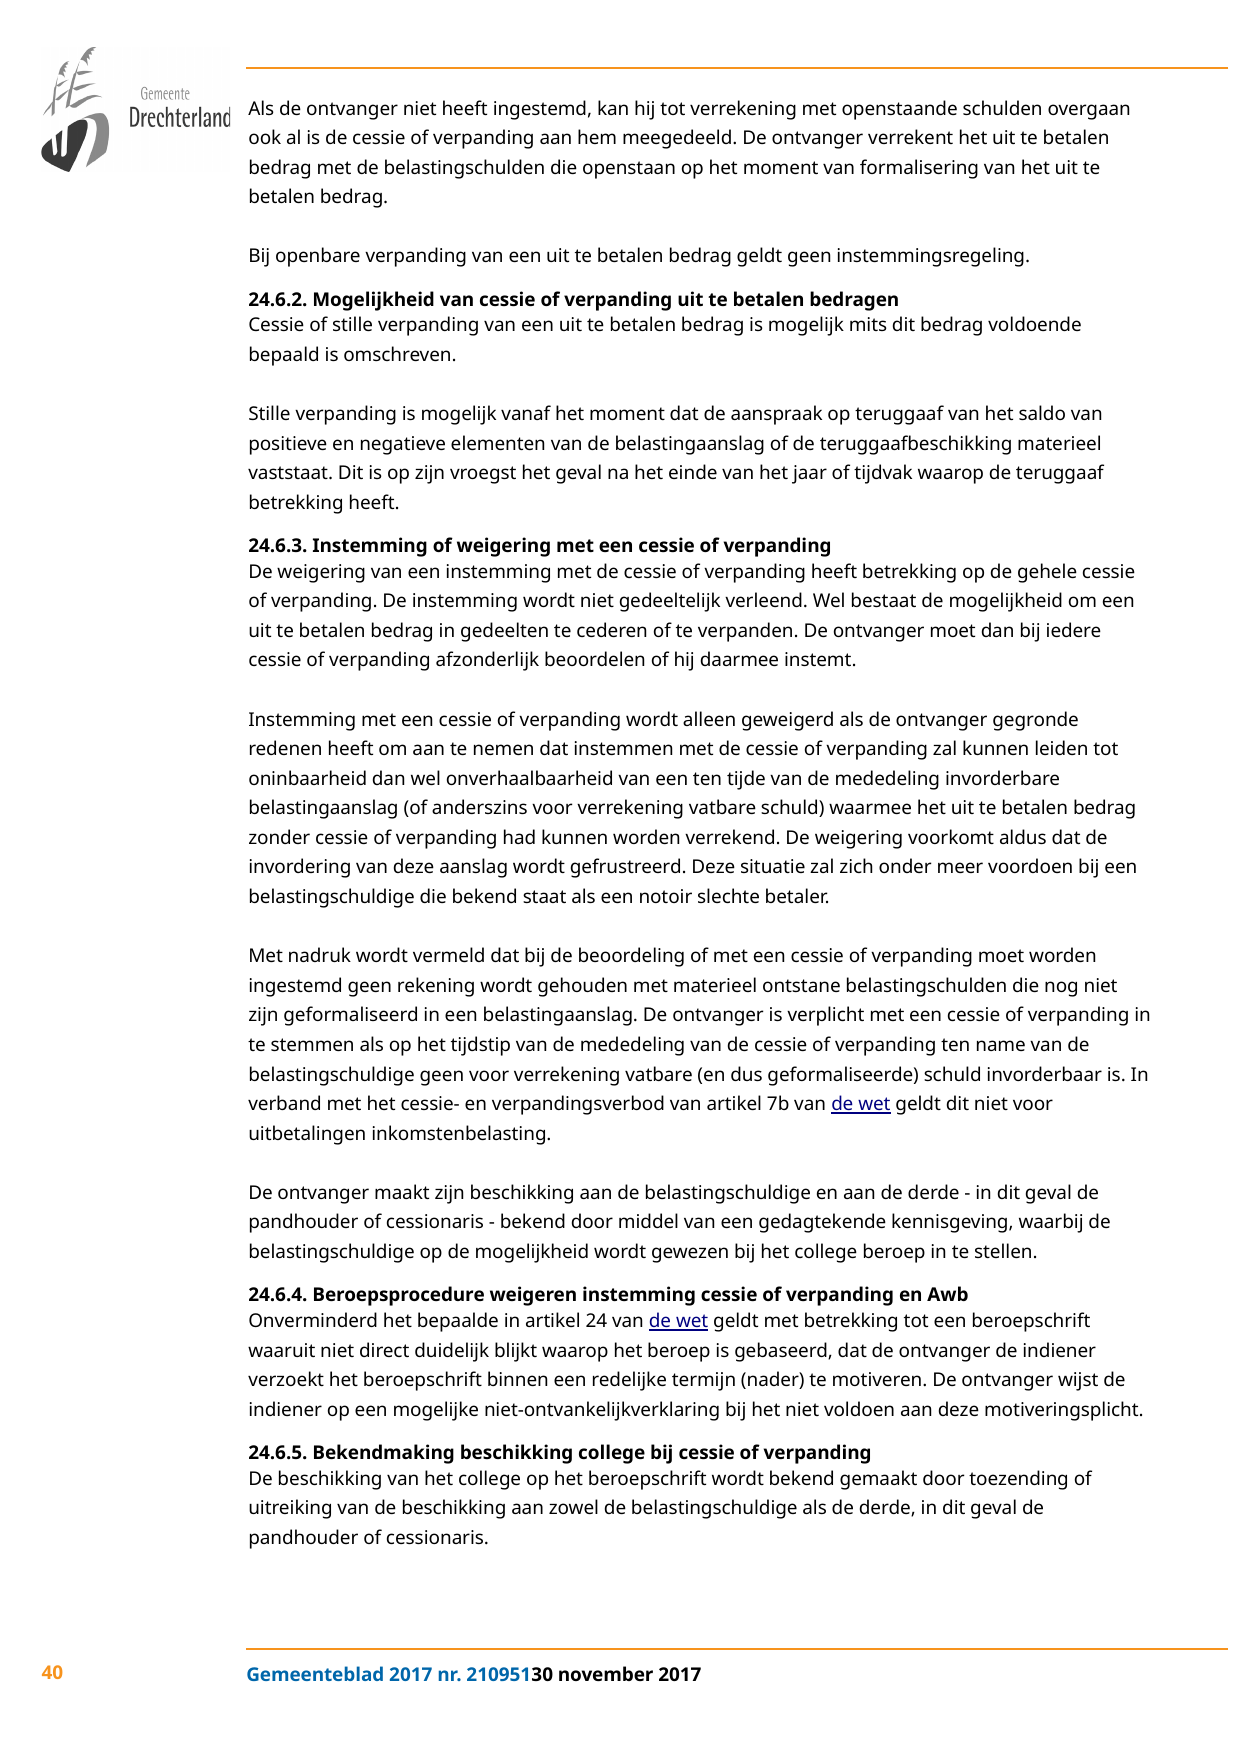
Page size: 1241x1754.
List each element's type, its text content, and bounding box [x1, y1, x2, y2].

text 24.6.2. Mogelijkheid van cessie of verpanding uit te betalen bedragen [248, 286, 1152, 312]
text Cessie of stille verpanding van een uit te betalen bedrag is mogelijk mits dit bedrag voldoende bepaald is omschreven. [248, 312, 1152, 367]
text De weigering van een instemming met de cessie of verpanding heeft betrekking op de gehele cessie of verpanding. De instemming wordt niet gedeeltelijk verleend. Wel bestaat de mogelijkheid om een uit te betalen bedrag in gedeelten te cederen of te verpanden. De ontvanger moet dan bij iedere cessie of verpanding afzonderlijk beoordelen of hij daarmee instemt. [248, 558, 1152, 672]
text Instemming met een cessie of verpanding wordt alleen geweigerd als de ontvanger gegronde redenen heeft om aan te nemen dat instemmen met de cessie of verpanding zal kunnen leiden tot oninbaarheid dan wel onverhaalbaarheid van een ten tijde van de mededeling invorderbare belastingaanslag (of anderszins voor verrekening vatbare schuld) waarmee het uit te betalen bedrag zonder cessie of verpanding had kunnen worden verrekend. De weigering voorkomt aldus dat de invordering van deze aanslag wordt gefrustreerd. Deze situatie zal zich onder meer voordoen bij een belastingschuldige die bekend staat als een notoir slechte betaler. [248, 706, 1152, 909]
picture [41, 47, 231, 172]
text Met nadruk wordt vermeld dat bij de beoordeling of met een cessie of verpanding moet worden ingestemd geen rekening wordt gehouden met materieel ontstane belastingschulden die nog niet zijn geformaliseerd in een belastingaanslag. De ontvanger is verplicht met een cessie of verpanding in te stemmen als op het tijdstip van de mededeling van de cessie of verpanding ten name van de belastingschuldige geen voor verrekening vatbare (en dus geformaliseerde) schuld invorderbaar is. In verband met het cessie- en verpandingsverbod van artikel 7b van de wet geldt dit niet voor uitbetalingen inkomstenbelasting. [248, 942, 1152, 1146]
text Stille verpanding is mogelijk vanaf het moment dat de aanspraak op teruggaaf van het saldo van positieve en negatieve elementen van de belastingaanslag of de teruggaafbeschikking materieel vaststaat. Dit is op zijn vroegst het geval na het einde van het jaar of tijdvak waarop de teruggaaf betrekking heeft. [248, 400, 1152, 515]
text Als de ontvanger niet heeft ingestemd, kan hij tot verrekening met openstaande schulden overgaan ook al is de cessie of verpanding aan hem meegedeeld. De ontvanger verrekent het uit te betalen bedrag met de belastingschulden die openstaan op het moment van formalisering van het uit te betalen bedrag. [248, 95, 1152, 209]
text 24.6.3. Instemming of weigering met een cessie of verpanding [248, 532, 1152, 558]
text De beschikking van het college op het beroepschrift wordt bekend gemaakt door toezending of uitreiking van de beschikking aan zowel de belastingschuldige als de derde, in dit geval de pandhouder of cessionaris. [248, 1465, 1152, 1550]
text Onverminderd het bepaalde in artikel 24 van de wet geldt met betrekking tot een beroepschrift waaruit niet direct duidelijk blijkt waarop het beroep is gebaseerd, dat de ontvanger de indiener verzoekt het beroepschrift binnen een redelijke termijn (nader) te motiveren. De ontvanger wijst de indiener op een mogelijke niet-ontvankelijkverklaring bij het niet voldoen aan deze motiveringsplicht. [248, 1307, 1152, 1422]
text 24.6.4. Beroepsprocedure weigeren instemming cessie of verpanding en Awb [248, 1281, 1152, 1307]
text 24.6.5. Bekendmaking beschikking college bij cessie of verpanding [248, 1439, 1152, 1465]
text Bij openbare verpanding van een uit te betalen bedrag geldt geen instemmingsregeling. [248, 243, 1152, 268]
text De ontvanger maakt zijn beschikking aan de belastingschuldige en aan de derde - in dit geval de pandhouder of cessionaris - bekend door middel van een gedagtekende kennisgeving, waarbij de belastingschuldige op de mogelijkheid wordt gewezen bij het college beroep in te stellen. [248, 1179, 1152, 1264]
